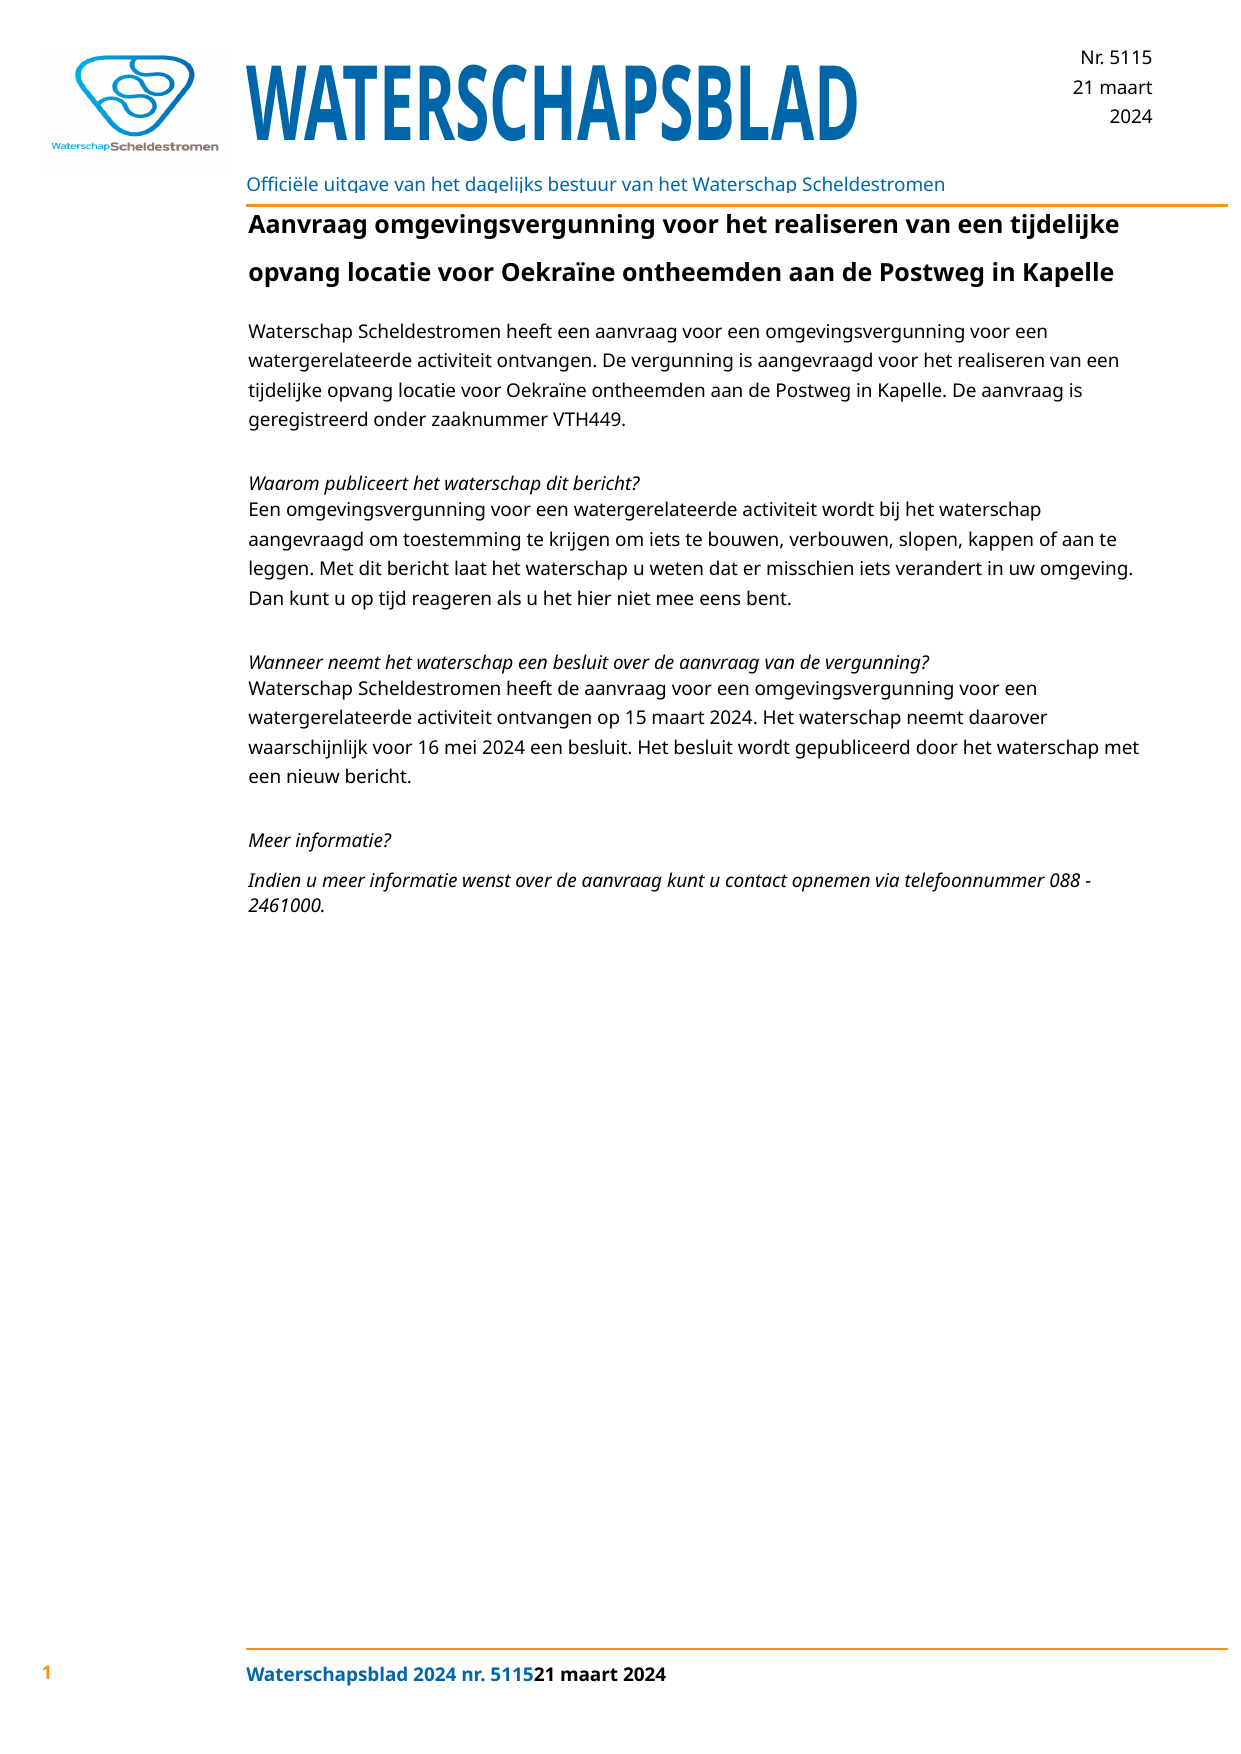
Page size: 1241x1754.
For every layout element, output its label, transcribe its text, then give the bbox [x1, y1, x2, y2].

text Meer informatie? [248, 827, 1152, 853]
text Aanvraag omgevingsvergunning voor het realiseren van een tijdelijke opvang locatie voor Oekraïne ontheemden aan de Postweg in Kapelle [248, 207, 1152, 288]
text Indien u meer informatie wenst over de aanvraag kunt u contact opnemen via telefoonnummer 088 - 2461000. [248, 867, 1152, 918]
text Wanneer neemt het waterschap een besluit over de aanvraag van de vergunning? [248, 649, 1152, 675]
picture [41, 47, 231, 172]
text Waarom publiceert het waterschap dit bericht? [248, 471, 1152, 496]
text Een omgevingsvergunning voor een watergerelateerde activiteit wordt bij het waterschap aangevraagd om toestemming te krijgen om iets te bouwen, verbouwen, slopen, kappen of aan te leggen. Met dit bericht laat het waterschap u weten dat er misschien iets verandert in uw omgeving. Dan kunt u op tijd reageren als u het hier niet mee eens bent. [248, 496, 1152, 611]
text Waterschap Scheldestromen heeft de aanvraag voor een omgevingsvergunning voor een watergerelateerde activiteit ontvangen op 15 maart 2024. Het waterschap neemt daarover waarschijnlijk voor 16 mei 2024 een besluit. Het besluit wordt gepubliceerd door het waterschap met een nieuw bericht. [248, 675, 1152, 789]
text Waterschap Scheldestromen heeft een aanvraag voor een omgevingsvergunning voor een watergerelateerde activiteit ontvangen. De vergunning is aangevraagd voor het realiseren van een tijdelijke opvang locatie voor Oekraïne ontheemden aan de Postweg in Kapelle. De aanvraag is geregistreerd onder zaaknummer VTH449. [248, 318, 1152, 432]
